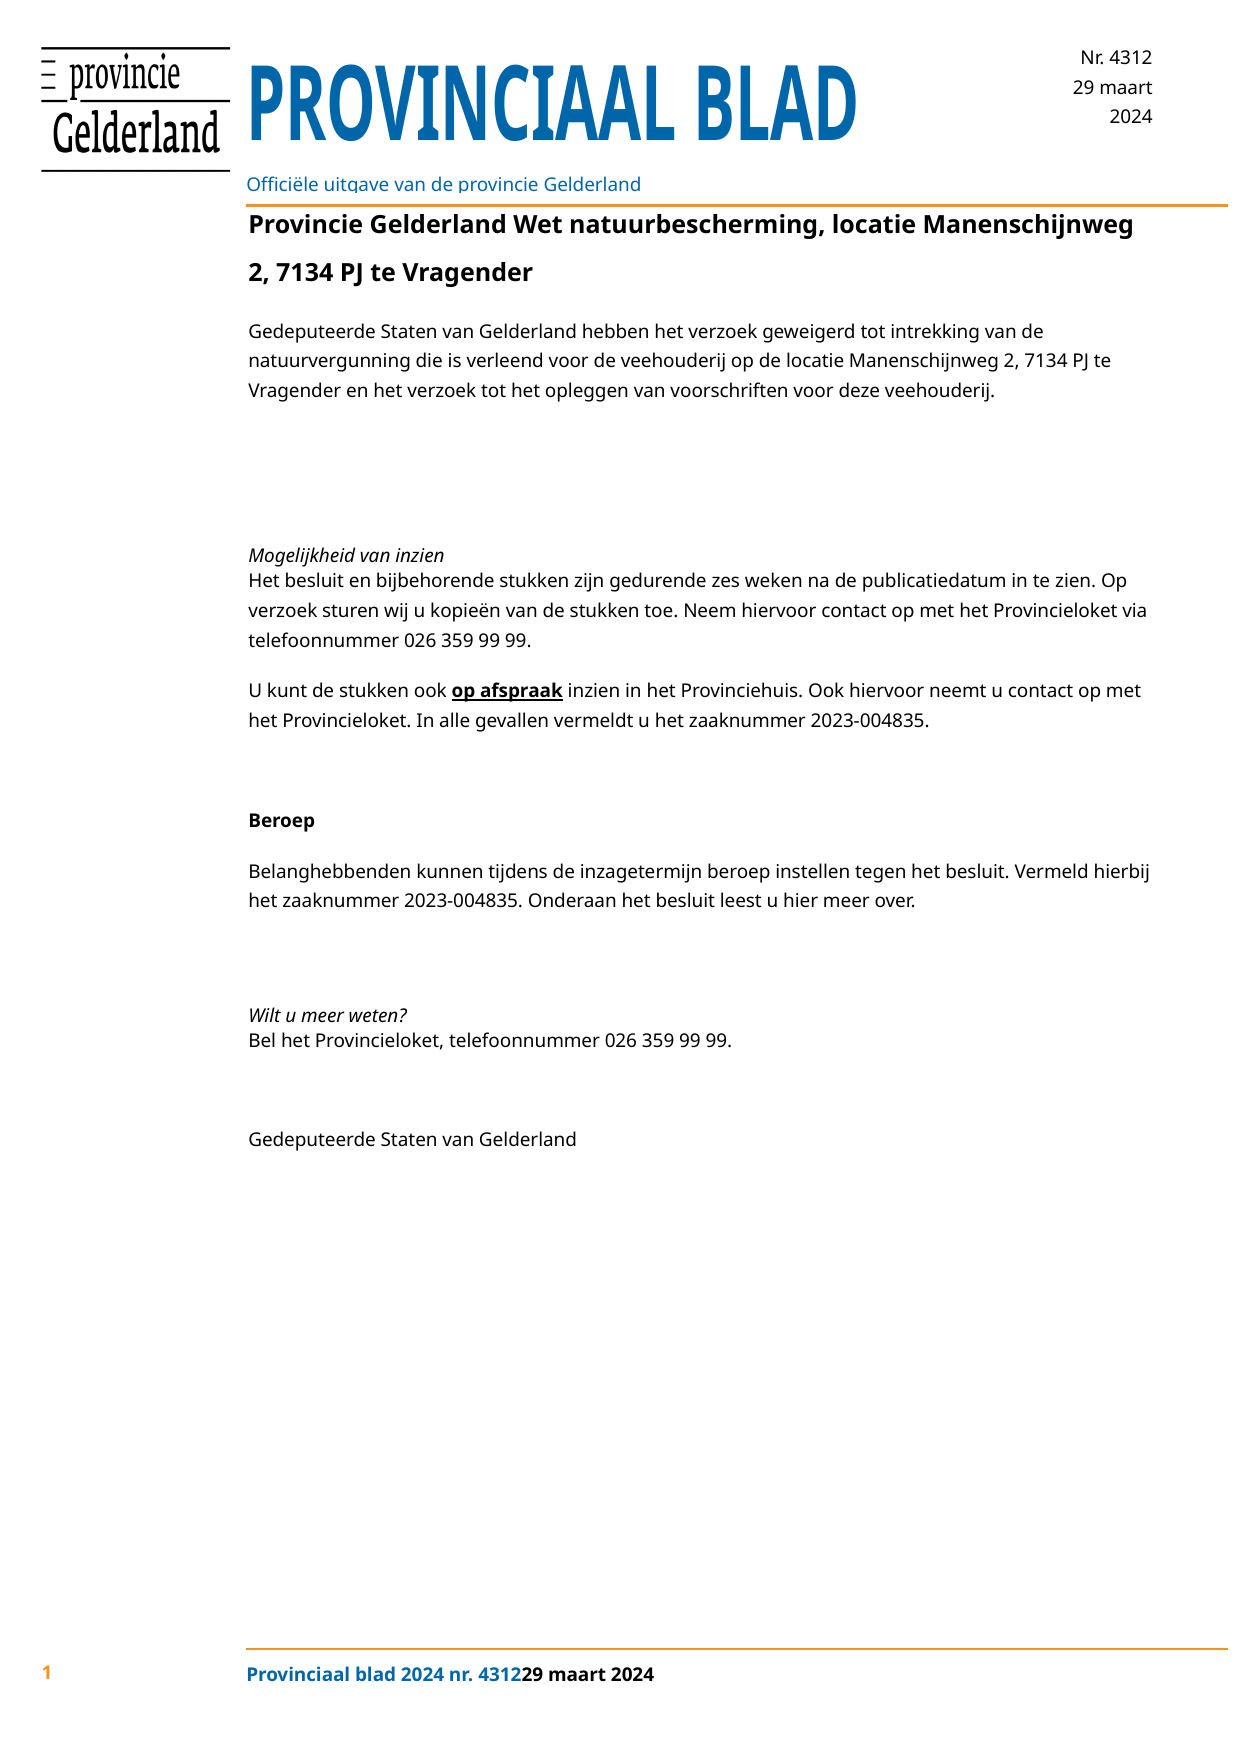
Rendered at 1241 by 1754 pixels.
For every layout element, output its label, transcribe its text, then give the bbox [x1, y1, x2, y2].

text U kunt de stukken ook op afspraak inzien in het Provinciehuis. Ook hiervoor neemt u contact op met het Provincieloket. In alle gevallen vermeldt u het zaaknummer 2023-004835. [248, 677, 1152, 732]
picture [41, 47, 231, 172]
text Het besluit en bijbehorende stukken zijn gedurende zes weken na de publicatiedatum in te zien. Op verzoek sturen wij u kopieën van de stukken toe. Neem hiervoor contact op met het Provincieloket via telefoonnummer 026 359 99 99. [248, 568, 1152, 652]
text Gedeputeerde Staten van Gelderland [248, 1126, 1152, 1152]
text Provincie Gelderland Wet natuurbescherming, locatie Manenschijnweg 2, 7134 PJ te Vragender [248, 207, 1152, 288]
text Bel het Provincieloket, telefoonnummer 026 359 99 99. [248, 1028, 1152, 1053]
text Beroep [248, 808, 1152, 833]
text Gedeputeerde Staten van Gelderland hebben het verzoek geweigerd tot intrekking van de natuurvergunning die is verleend voor de veehouderij op de locatie Manenschijnweg 2, 7134 PJ te Vragender en het verzoek tot het opleggen van voorschriften voor deze veehouderij. [248, 318, 1152, 403]
text Wilt u meer weten? [248, 1002, 1152, 1028]
text Belanghebbenden kunnen tijdens de inzagetermijn beroep instellen tegen het besluit. Vermeld hierbij het zaaknummer 2023-004835. Onderaan het besluit leest u hier meer over. [248, 858, 1152, 913]
text Mogelijkheid van inzien [248, 542, 1152, 568]
